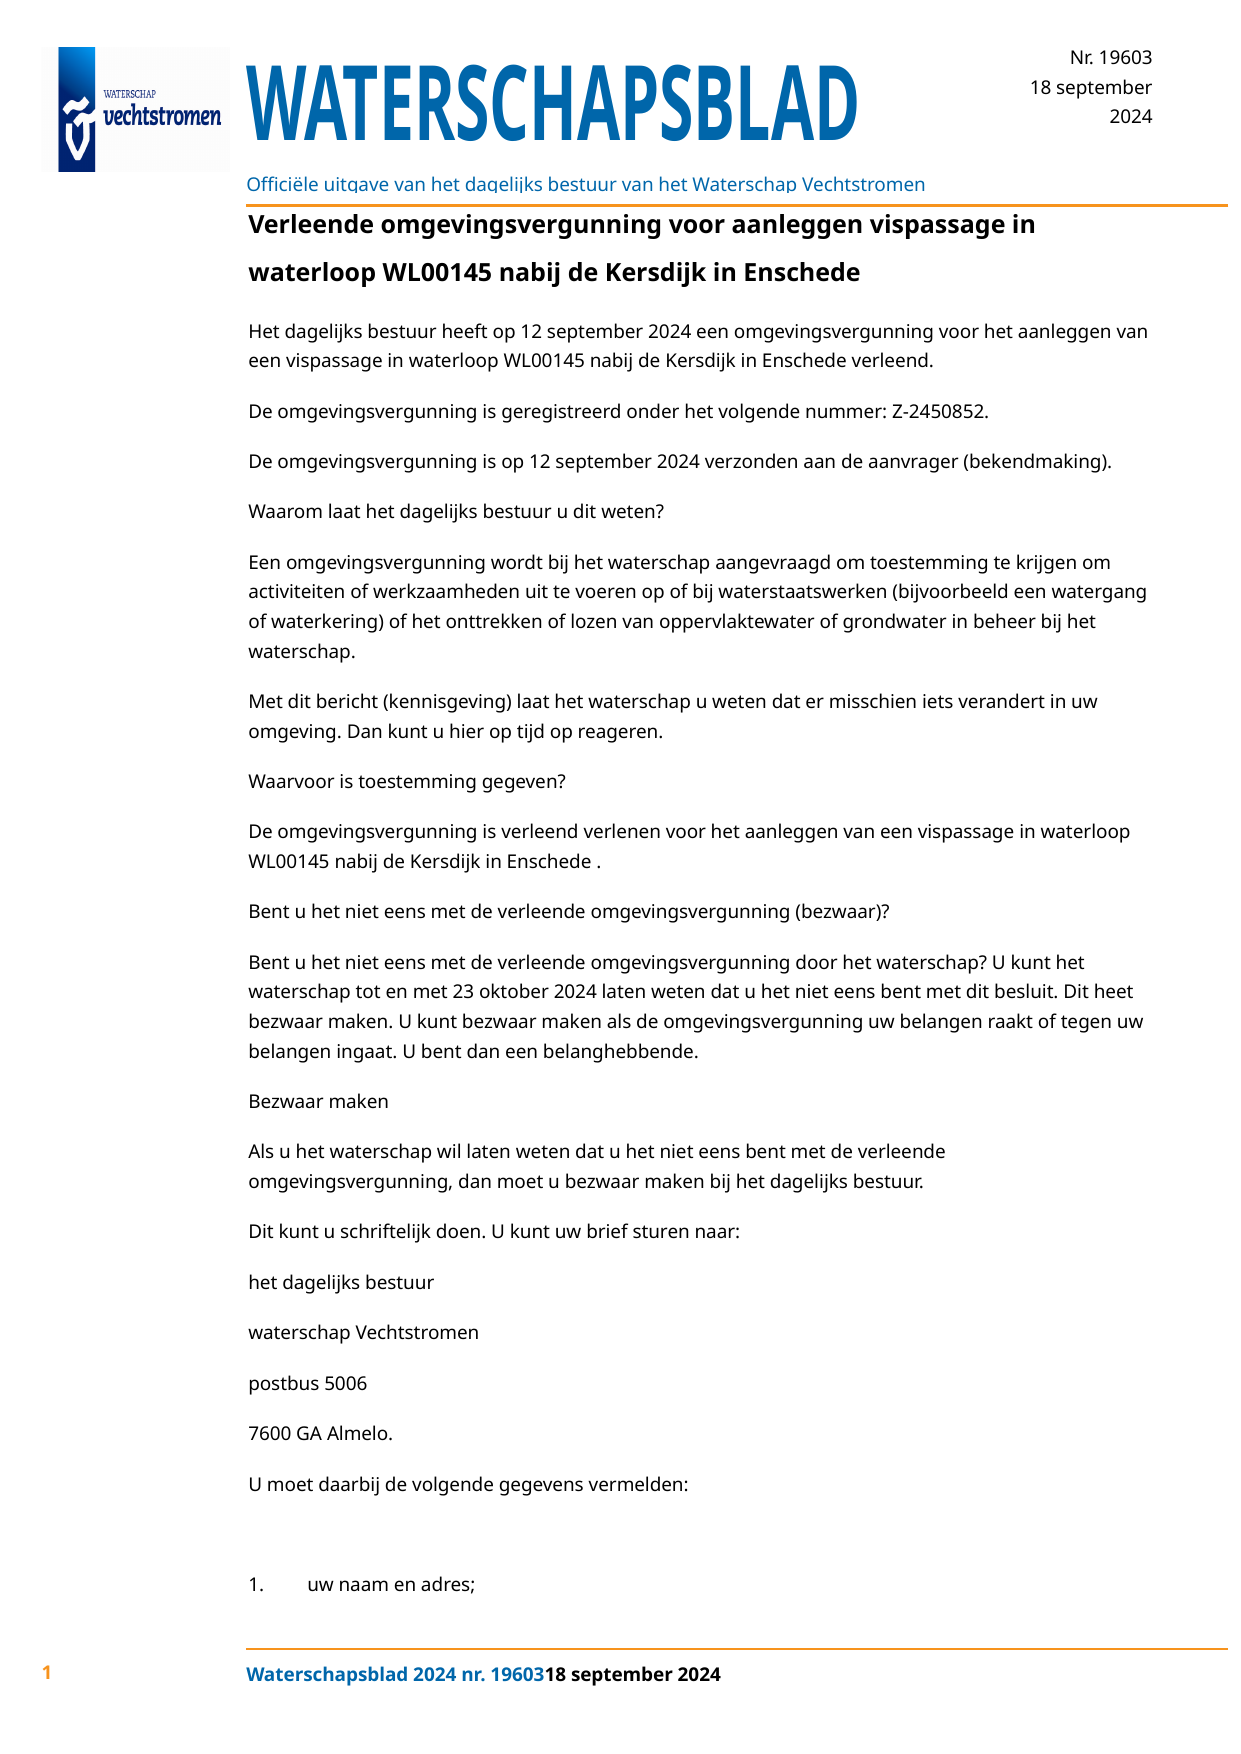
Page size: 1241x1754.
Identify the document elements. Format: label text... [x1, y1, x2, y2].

text postbus 5006 [248, 1370, 1152, 1396]
text U moet daarbij de volgende gegevens vermelden: [248, 1471, 1152, 1497]
text De omgevingsvergunning is verleend verlenen voor het aanleggen van een vispassage in waterloop WL00145 nabij de Kersdijk in Enschede . [248, 819, 1152, 874]
text Bent u het niet eens met de verleende omgevingsvergunning (bezwaar)? [248, 899, 1152, 924]
text Waarvoor is toestemming gegeven? [248, 768, 1152, 794]
text Bezwaar maken [248, 1088, 1152, 1114]
text Bent u het niet eens met de verleende omgevingsvergunning door het waterschap? U kunt het waterschap tot en met 23 oktober 2024 laten weten dat u het niet eens bent met dit besluit. Dit heet bezwaar maken. U kunt bezwaar maken als de omgevingsvergunning uw belangen raakt of tegen uw belangen ingaat. U bent dan een belanghebbende. [248, 949, 1152, 1064]
text Dit kunt u schriftelijk doen. U kunt uw brief sturen naar: [248, 1219, 1152, 1244]
text Een omgevingsvergunning wordt bij het waterschap aangevraagd om toestemming te krijgen om activiteiten of werkzaamheden uit te voeren op of bij waterstaatswerken (bijvoorbeeld een watergang of waterkering) of het onttrekken of lozen van oppervlaktewater of grondwater in beheer bij het waterschap. [248, 549, 1152, 664]
text Als u het waterschap wil laten weten dat u het niet eens bent met de verleende omgevingsvergunning, dan moet u bezwaar maken bij het dagelijks bestuur. [248, 1139, 1152, 1194]
text De omgevingsvergunning is geregistreerd onder het volgende nummer: Z-2450852. [248, 398, 1152, 424]
list uw naam en adres; [248, 1572, 1152, 1597]
text Waarom laat het dagelijks bestuur u dit weten? [248, 499, 1152, 524]
picture [41, 47, 231, 172]
text Met dit bericht (kennisgeving) laat het waterschap u weten dat er misschien iets verandert in uw omgeving. Dan kunt u hier op tijd op reageren. [248, 688, 1152, 744]
text De omgevingsvergunning is op 12 september 2024 verzonden aan de aanvrager (bekendmaking). [248, 448, 1152, 474]
text 7600 GA Almelo. [248, 1420, 1152, 1446]
text Verleende omgevingsvergunning voor aanleggen vispassage in waterloop WL00145 nabij de Kersdijk in Enschede [248, 207, 1152, 288]
text Het dagelijks bestuur heeft op 12 september 2024 een omgevingsvergunning voor het aanleggen van een vispassage in waterloop WL00145 nabij de Kersdijk in Enschede verleend. [248, 318, 1152, 373]
text waterschap Vechtstromen [248, 1319, 1152, 1345]
text het dagelijks bestuur [248, 1269, 1152, 1295]
